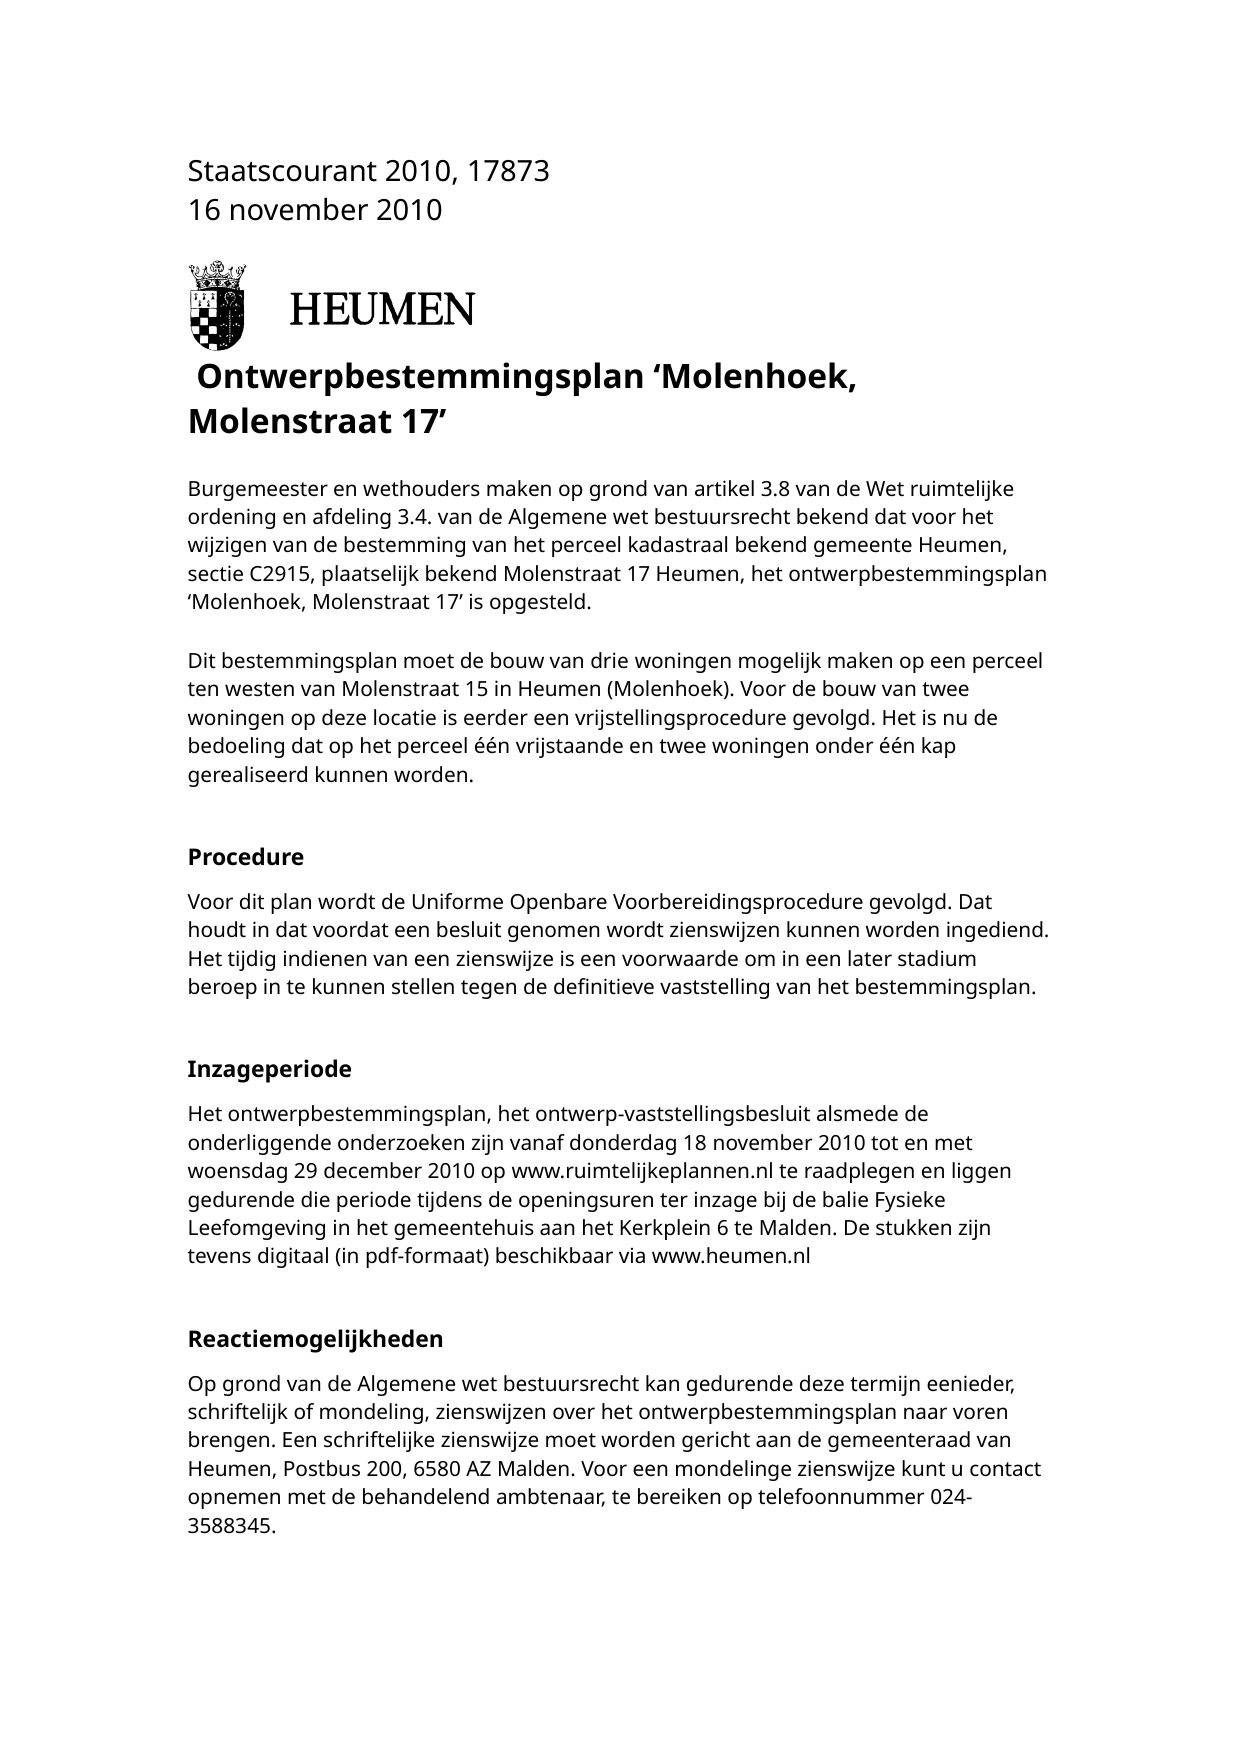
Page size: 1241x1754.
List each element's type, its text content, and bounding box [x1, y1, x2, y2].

subtitle Ontwerpbestemmingsplan ‘Molenhoek, Molenstraat 17’ [187, 271, 1053, 444]
text Voor dit plan wordt de Uniforme Openbare Voorbereidingsprocedure gevolgd. Dat houdt in dat voordat een besluit genomen wordt zienswijzen kunnen worden ingediend. [187, 887, 1053, 944]
picture [187, 258, 477, 353]
subtitle Reactiemogelijkheden [187, 1322, 1053, 1354]
text Dit bestemmingsplan moet de bouw van drie woningen mogelijk maken op een perceel ten westen van Molenstraat 15 in Heumen (Molenhoek). Voor de bouw van twee woningen op deze locatie is eerder een vrijstellingsprocedure gevolgd. Het is nu de bedoeling dat op het perceel één vrijstaande en twee woningen onder één kap gerealiseerd kunnen worden. [187, 646, 1053, 788]
text Burgemeester en wethouders maken op grond van artikel 3.8 van de Wet ruimtelijke ordening en afdeling 3.4. van de Algemene wet bestuursrecht bekend dat voor het wijzigen van de bestemming van het perceel kadastraal bekend gemeente Heumen, sectie C2915, plaatselijk bekend Molenstraat 17 Heumen, het ontwerpbestemmingsplan ‘Molenhoek, Molenstraat 17’ is opgesteld. [187, 474, 1053, 616]
text Op grond van de Algemene wet bestuursrecht kan gedurende deze termijn eenieder, schriftelijk of mondeling, zienswijzen over het ontwerpbestemmingsplan naar voren brengen. Een schriftelijke zienswijze moet worden gericht aan de gemeenteraad van Heumen, Postbus 200, 6580 AZ Malden. Voor een mondelinge zienswijze kunt u contact opnemen met de behandelend ambtenaar, te bereiken op telefoonnummer 024-3588345. [187, 1369, 1053, 1539]
subtitle Inzageperiode [187, 1053, 1053, 1084]
subtitle Procedure [187, 841, 1053, 872]
text Het tijdig indienen van een zienswijze is een voorwaarde om in een later stadium beroep in te kunnen stellen tegen de definitieve vaststelling van het bestemmingsplan. [187, 944, 1053, 1001]
text 16 november 2010 [187, 190, 1053, 229]
text Staatscourant 2010, 17873 [187, 150, 1053, 190]
text Het ontwerpbestemmingsplan, het ontwerp-vaststellingsbesluit alsmede de onderliggende onderzoeken zijn vanaf donderdag 18 november 2010 tot en met woensdag 29 december 2010 op www.ruimtelijkeplannen.nl te raadplegen en liggen gedurende die periode tijdens de openingsuren ter inzage bij de balie Fysieke Leefomgeving in het gemeentehuis aan het Kerkplein 6 te Malden. De stukken zijn tevens digitaal (in pdf-formaat) beschikbaar via www.heumen.nl [187, 1099, 1053, 1270]
